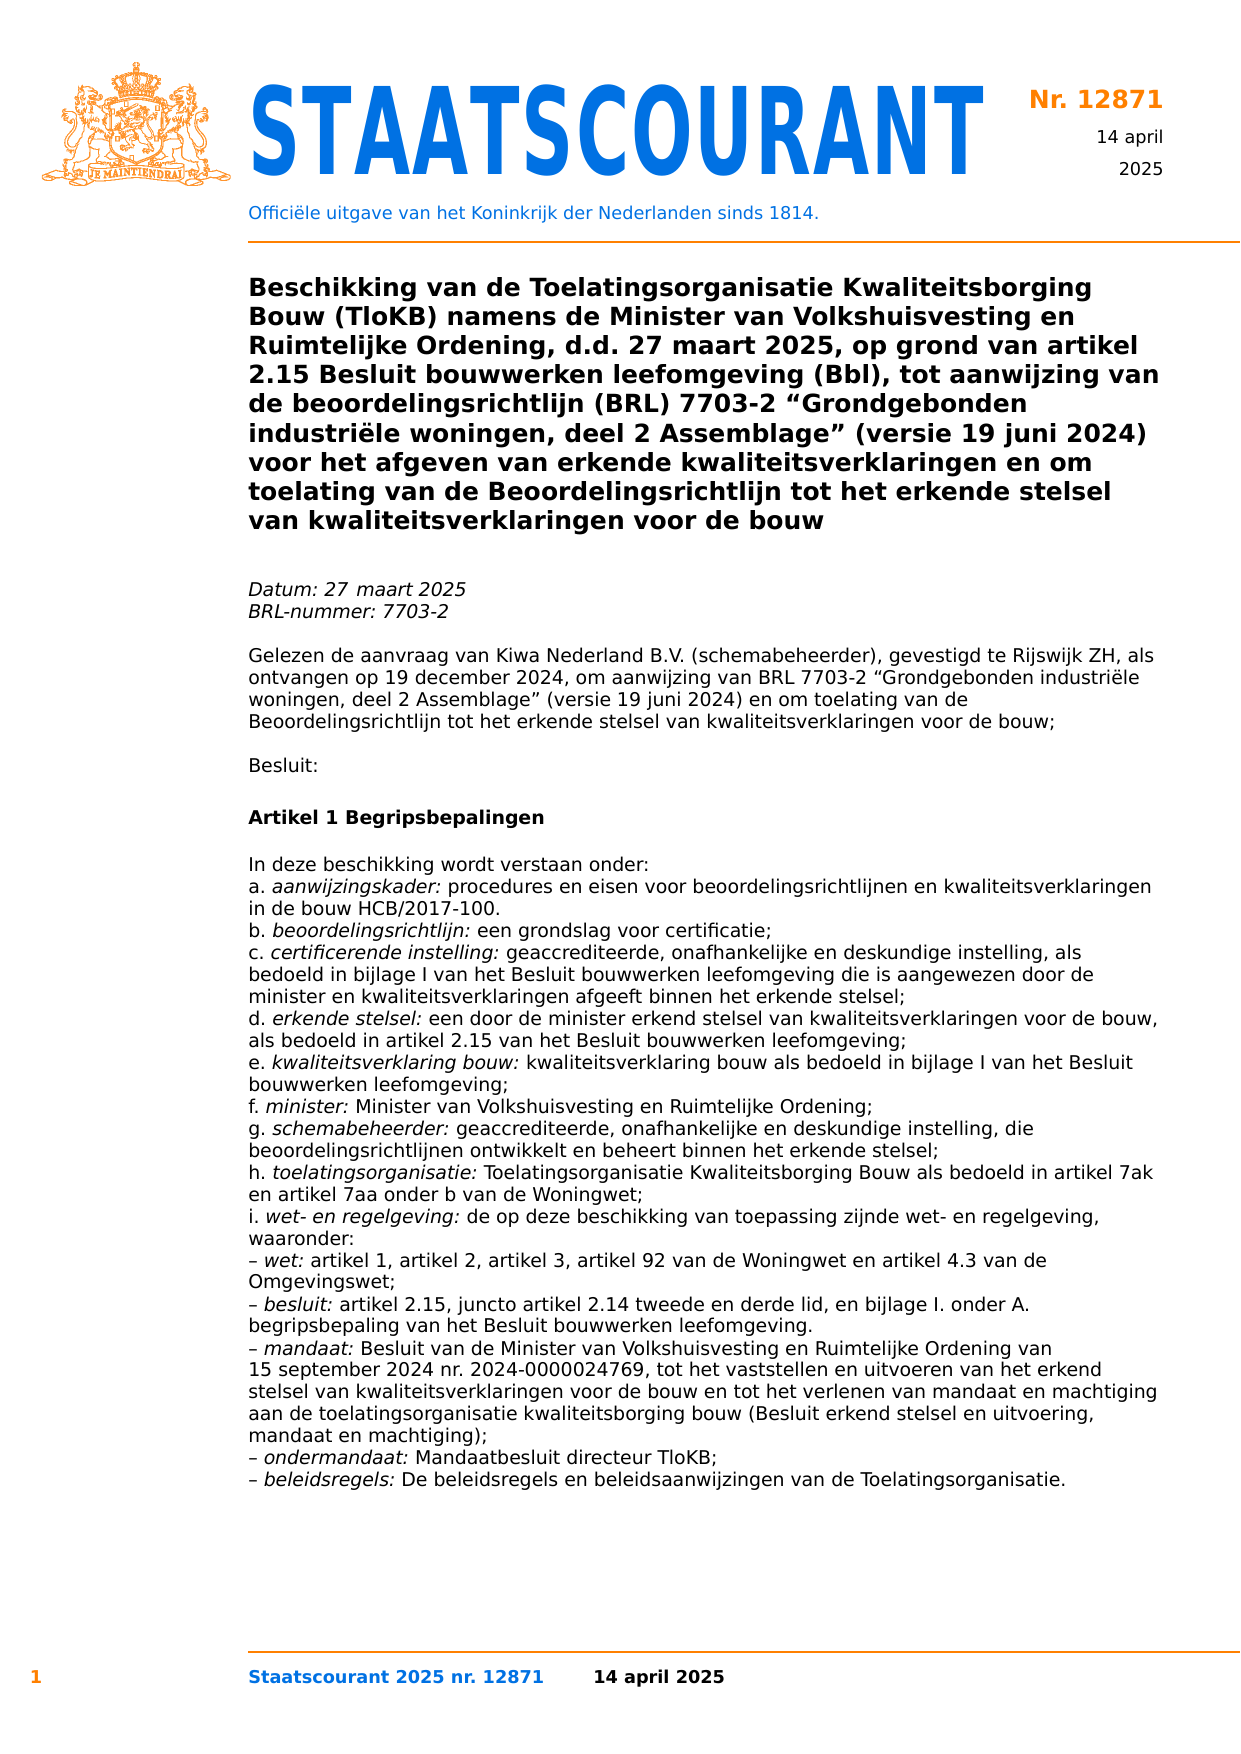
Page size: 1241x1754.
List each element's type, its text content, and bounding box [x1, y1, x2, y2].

table_header STAATSCOURANT [248, 62, 998, 203]
text Gelezen de aanvraag van Kiwa Nederland B.V. (schemabeheerder), gevestigd te Rijswijk ZH, als ontvangen op 19 december 2024, om aanwijzing van BRL 7703-2 “Grondgebonden industriële woningen, deel 2 Assemblage” (versie 19 juni 2024) en om toelating van de Beoordelingsrichtlijn tot het erkende stelsel van kwaliteitsverklaringen voor de bouw; [248, 645, 1163, 733]
text d. erkende stelsel: een door de minister erkend stelsel van kwaliteitsverklaringen voor de bouw, als bedoeld in artikel 2.15 van het Besluit bouwwerken leefomgeving; [248, 1008, 1163, 1052]
text e. kwaliteitsverklaring bouw: kwaliteitsverklaring bouw als bedoeld in bijlage I van het Besluit bouwwerken leefomgeving; [248, 1052, 1163, 1096]
text – beleidsregels: De beleidsregels en beleidsaanwijzingen van de Toelatingsorganisatie. [248, 1469, 1163, 1491]
text g. schemabeheerder: geaccrediteerde, onafhankelijke en deskundige instelling, die beoordelingsrichtlijnen ontwikkelt en beheert binnen het erkende stelsel; [248, 1118, 1163, 1162]
text BRL-nummer: 7703-2 [248, 601, 1163, 623]
text – mandaat: Besluit van de Minister van Volkshuisvesting en Ruimtelijke Ordening van 15 september 2024 nr. 2024-0000024769, tot het vaststellen en uitvoeren van het erkend stelsel van kwaliteitsverklaringen voor de bouw en tot het verlenen van mandaat en machtiging aan de toelatingsorganisatie kwaliteitsborging bouw (Besluit erkend stelsel en uitvoering, mandaat en machtiging); [248, 1337, 1163, 1447]
table_cell 14 april [998, 121, 1240, 153]
text Datum: 27 maart 2025 [248, 579, 1163, 601]
text a. aanwijzingskader: procedures en eisen voor beoordelingsrichtlijnen en kwaliteitsverklaringen in de bouw HCB/2017-100. [248, 876, 1163, 920]
text f. minister: Minister van Volkshuisvesting en Ruimtelijke Ordening; [248, 1096, 1163, 1118]
text Besluit: [248, 755, 1163, 777]
text h. toelatingsorganisatie: Toelatingsorganisatie Kwaliteitsborging Bouw als bedoeld in artikel 7ak en artikel 7aa onder b van de Woningwet; [248, 1162, 1163, 1206]
text c. certificerende instelling: geaccrediteerde, onafhankelijke en deskundige instelling, als bedoeld in bijlage I van het Besluit bouwwerken leefomgeving die is aangewezen door de minister en kwaliteitsverklaringen afgeeft binnen het erkende stelsel; [248, 942, 1163, 1008]
text – wet: artikel 1, artikel 2, artikel 3, artikel 92 van de Woningwet en artikel 4.3 van de Omgevingswet; [248, 1249, 1163, 1293]
text In deze beschikking wordt verstaan onder: [248, 854, 1163, 876]
subtitle Artikel 1 Begripsbepalingen [248, 807, 1163, 829]
table_cell 2025 [998, 153, 1240, 203]
text i. wet- en regelgeving: de op deze beschikking van toepassing zijnde wet- en regelgeving, waaronder: [248, 1206, 1163, 1249]
picture [41, 62, 231, 186]
subtitle Beschikking van de Toelatingsorganisatie Kwaliteitsborging Bouw (TloKB) namens de Minister van Volkshuisvesting en Ruimtelijke Ordening, d.d. 27 maart 2025, op grond van artikel 2.15 Besluit bouwwerken leefomgeving (Bbl), tot aanwijzing van de beoordelingsrichtlijn (BRL) 7703-2 “Grondgebonden industriële woningen, deel 2 Assemblage” (versie 19 juni 2024) voor het afgeven van erkende kwaliteitsverklaringen en om toelating van de Beoordelingsrichtlijn tot het erkende stelsel van kwaliteitsverklaringen voor de bouw [248, 273, 1163, 536]
table_header Nr. 12871 [998, 62, 1240, 121]
text b. beoordelingsrichtlijn: een grondslag voor certificatie; [248, 920, 1163, 942]
text – ondermandaat: Mandaatbesluit directeur TloKB; [248, 1447, 1163, 1469]
table_cell Officiële uitgave van het Koninkrijk der Nederlanden sinds 1814. [248, 203, 1240, 241]
text – besluit: artikel 2.15, juncto artikel 2.14 tweede en derde lid, en bijlage I. onder A. begripsbepaling van het Besluit bouwwerken leefomgeving. [248, 1293, 1163, 1337]
table_header [25, 62, 248, 241]
